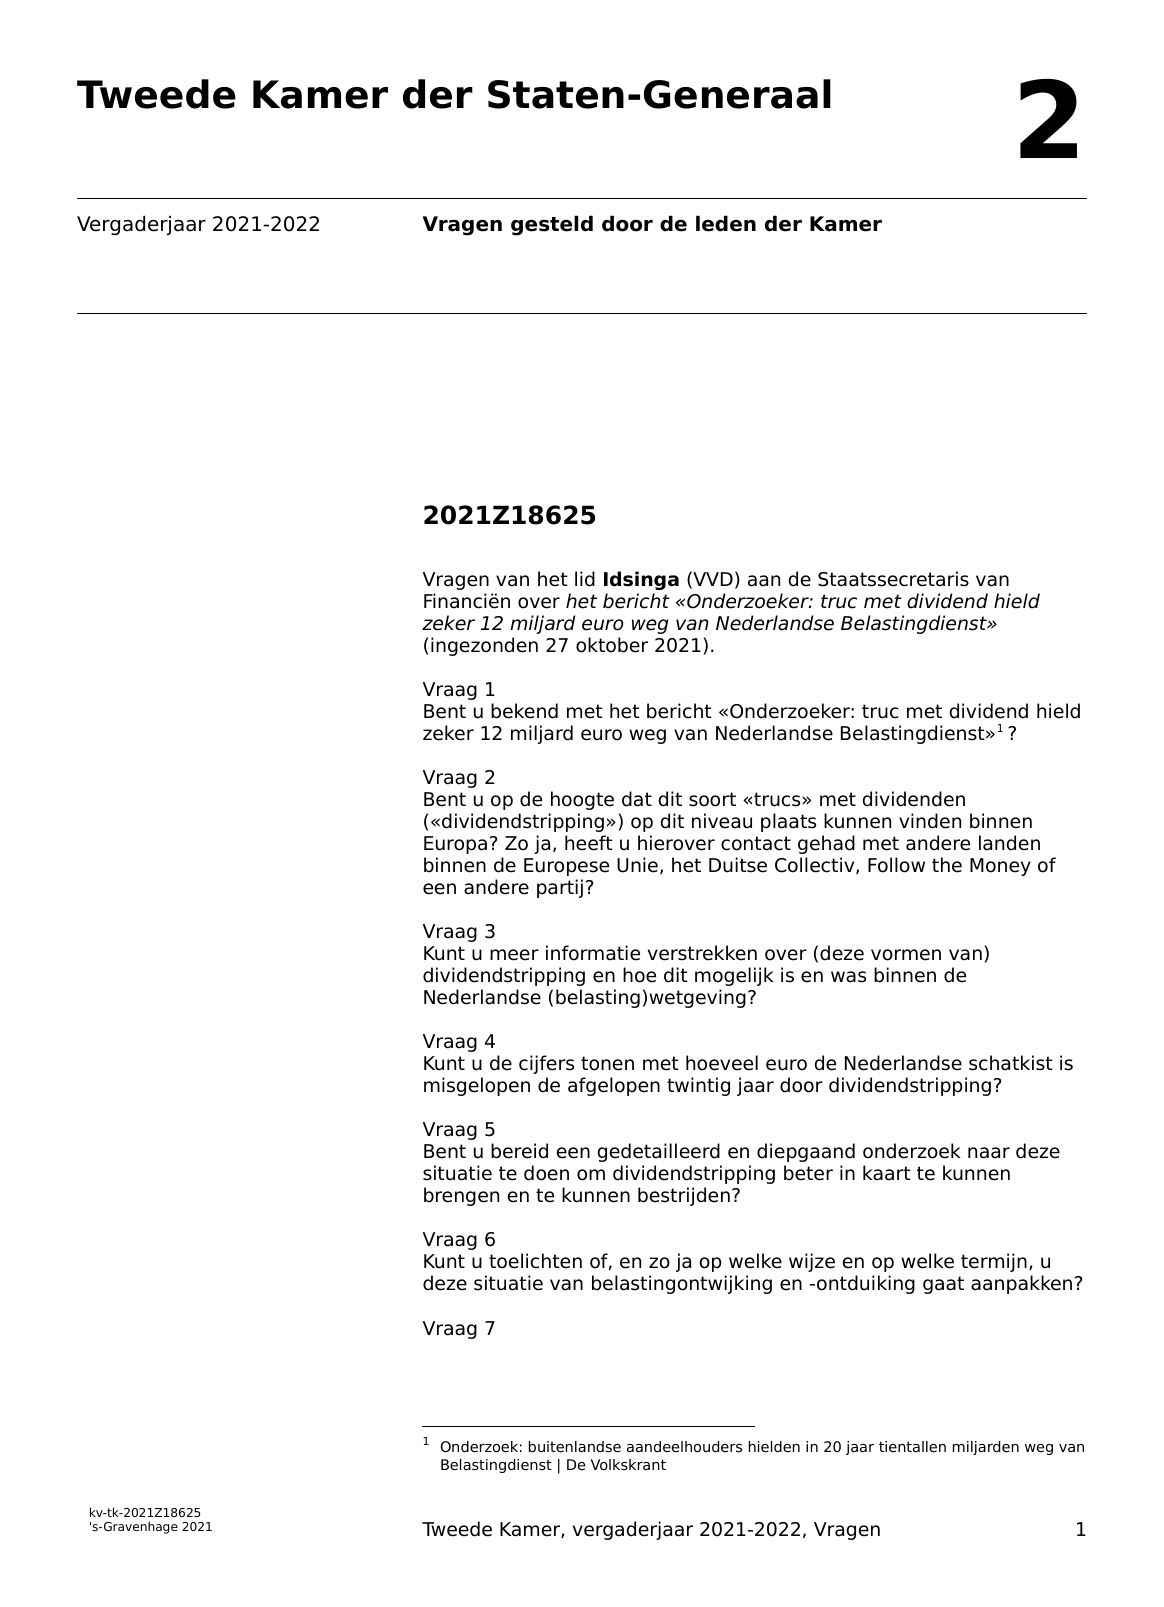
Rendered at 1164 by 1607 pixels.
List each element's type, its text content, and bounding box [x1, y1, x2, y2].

text Bent u op de hoogte dat dit soort «trucs» met dividenden («dividendstripping») op dit niveau plaats kunnen vinden binnen Europa? Zo ja, heeft u hierover contact gehad met andere landen binnen de Europese Unie, het Duitse Collectiv, Follow the Money of een andere partij? [422, 789, 1087, 899]
text Vraag 7 [422, 1317, 1087, 1339]
text Kunt u meer informatie verstrekken over (deze vormen van) dividendstripping en hoe dit mogelijk is en was binnen de Nederlandse (belasting)wetgeving? [422, 943, 1087, 1009]
text Onderzoek: buitenlandse aandeelhouders hielden in 20 jaar tientallen miljarden weg van Belastingdienst | De Volkskrant [422, 1435, 1087, 1474]
text Vraag 6 [422, 1229, 1087, 1251]
text kv-tk-2021Z18625 [88, 1506, 323, 1520]
text Kunt u de cijfers tonen met hoeveel euro de Nederlandse schatkist is misgelopen de afgelopen twintig jaar door dividendstripping? [422, 1053, 1087, 1097]
table_header Tweede Kamer der Staten-Generaal [77, 59, 886, 198]
table_cell Vragen gesteld door de leden der Kamer [422, 199, 1087, 313]
text Kunt u toelichten of, en zo ja op welke wijze en op welke termijn, u deze situatie van belastingontwijking en -ontduiking gaat aanpakken? [422, 1251, 1087, 1295]
text Vraag 4 [422, 1031, 1087, 1053]
text Vraag 1 [422, 679, 1087, 701]
text 's-Gravenhage 2021 [88, 1520, 323, 1534]
text Vraag 3 [422, 921, 1087, 943]
text Vraag 2 [422, 767, 1087, 789]
text Vraag 5 [422, 1119, 1087, 1141]
text Bent u bekend met het bericht «Onderzoeker: truc met dividend hield zeker 12 miljard euro weg van Nederlandse Belastingdienst»? [422, 701, 1087, 745]
text Bent u bereid een gedetailleerd en diepgaand onderzoek naar deze situatie te doen om dividendstripping beter in kaart te kunnen brengen en te kunnen bestrijden? [422, 1141, 1087, 1207]
table_cell Vergaderjaar 2021-2022 [77, 199, 422, 313]
table_header 2 [886, 59, 1087, 198]
text 2021Z18625 [422, 501, 1087, 531]
text Vragen van het lid Idsinga (VVD) aan de Staatssecretaris van Financiën over het bericht «Onderzoeker: truc met dividend hield zeker 12 miljard euro weg van Nederlandse Belastingdienst» (ingezonden 27 oktober 2021). [422, 569, 1087, 657]
